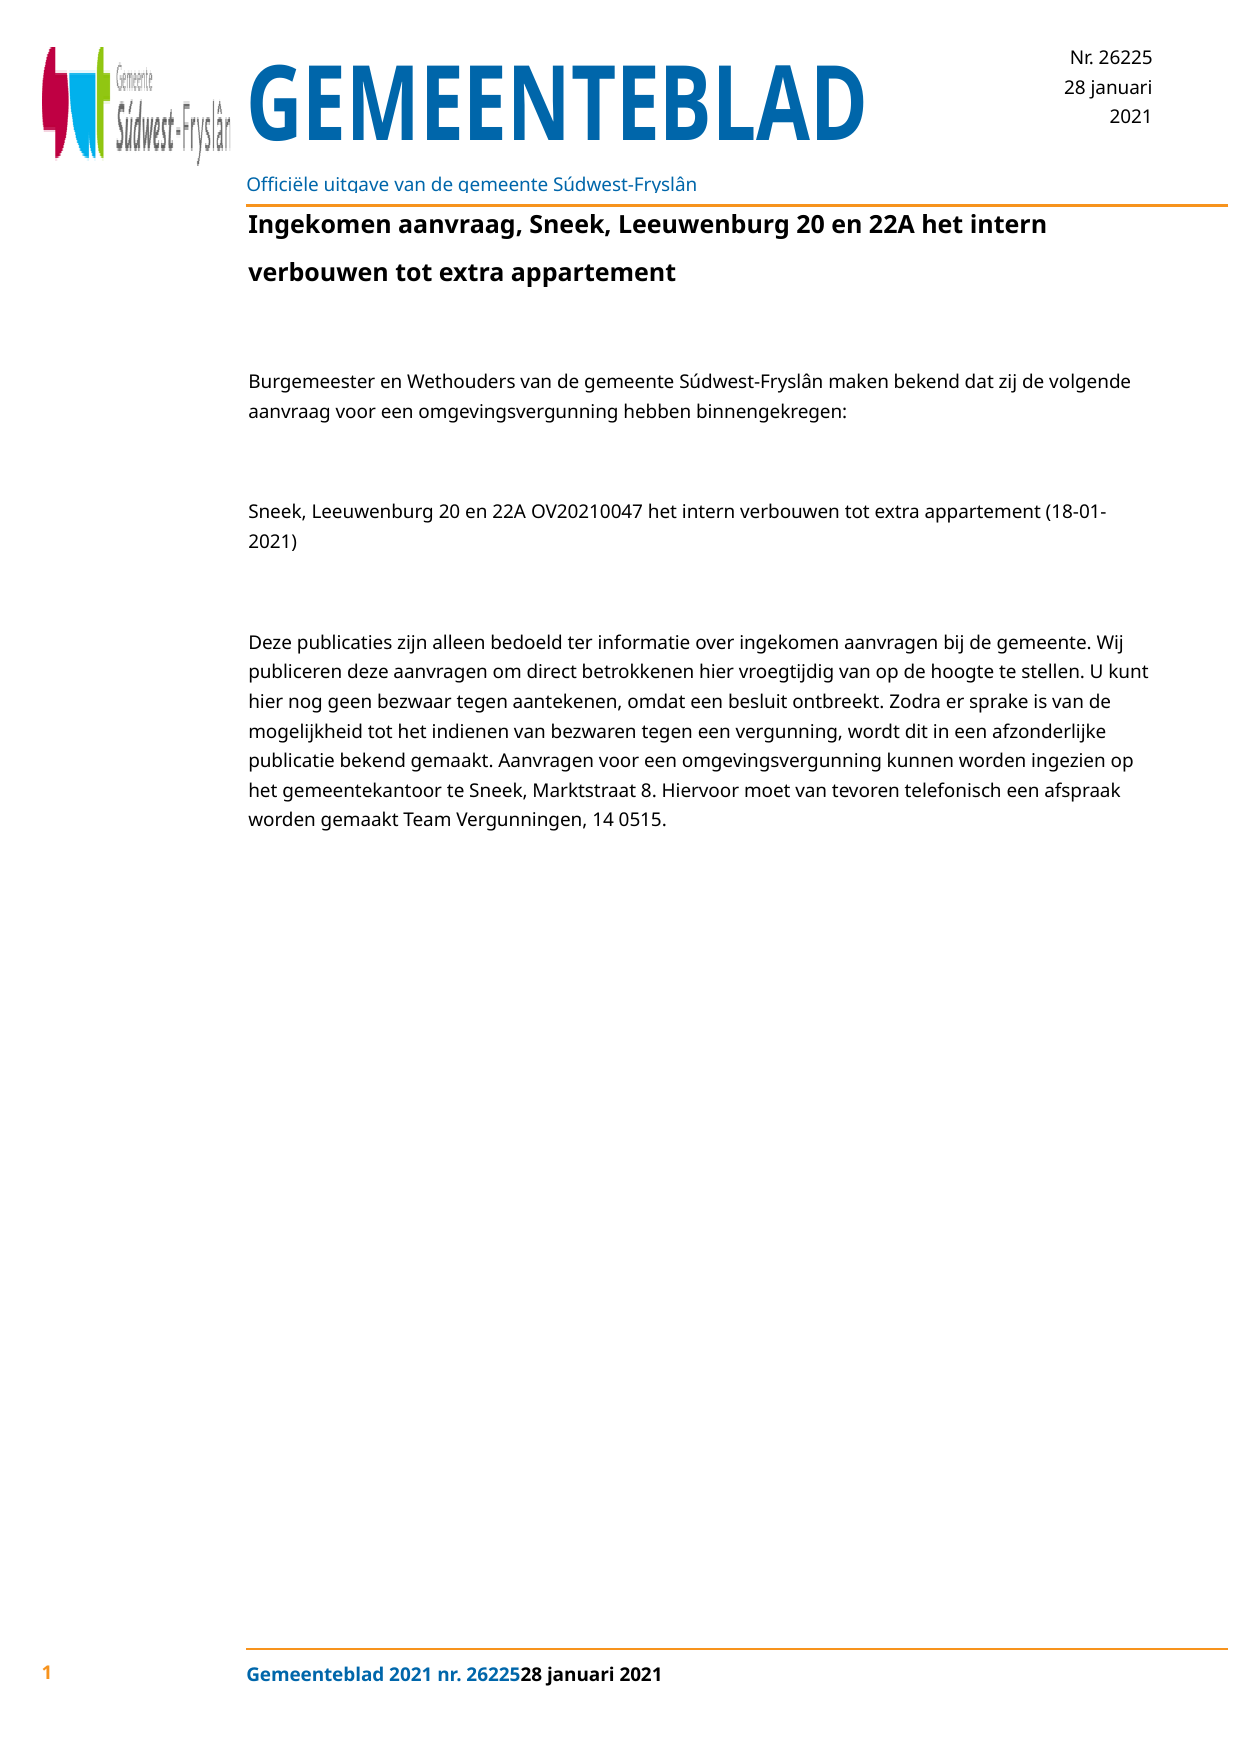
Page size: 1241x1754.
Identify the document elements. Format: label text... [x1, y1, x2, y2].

text Sneek, Leeuwenburg 20 en 22A OV20210047 het intern verbouwen tot extra appartement (18-01-2021) [248, 499, 1152, 554]
picture [41, 47, 231, 172]
text Burgemeester en Wethouders van de gemeente Súdwest-Fryslân maken bekend dat zij de volgende aanvraag voor een omgevingsvergunning hebben binnengekregen: [248, 368, 1152, 424]
text Deze publicaties zijn alleen bedoeld ter informatie over ingekomen aanvragen bij de gemeente. Wij publiceren deze aanvragen om direct betrokkenen hier vroegtijdig van op de hoogte te stellen. U kunt hier nog geen bezwaar tegen aantekenen, omdat een besluit ontbreekt. Zodra er sprake is van de mogelijkheid tot het indienen van bezwaren tegen een vergunning, wordt dit in een afzonderlijke publicatie bekend gemaakt. Aanvragen voor een omgevingsvergunning kunnen worden ingezien op het gemeentekantoor te Sneek, Marktstraat 8. Hiervoor moet van tevoren telefonisch een afspraak worden gemaakt Team Vergunningen, 14 0515. [248, 629, 1152, 832]
text Ingekomen aanvraag, Sneek, Leeuwenburg 20 en 22A het intern verbouwen tot extra appartement [248, 207, 1152, 288]
